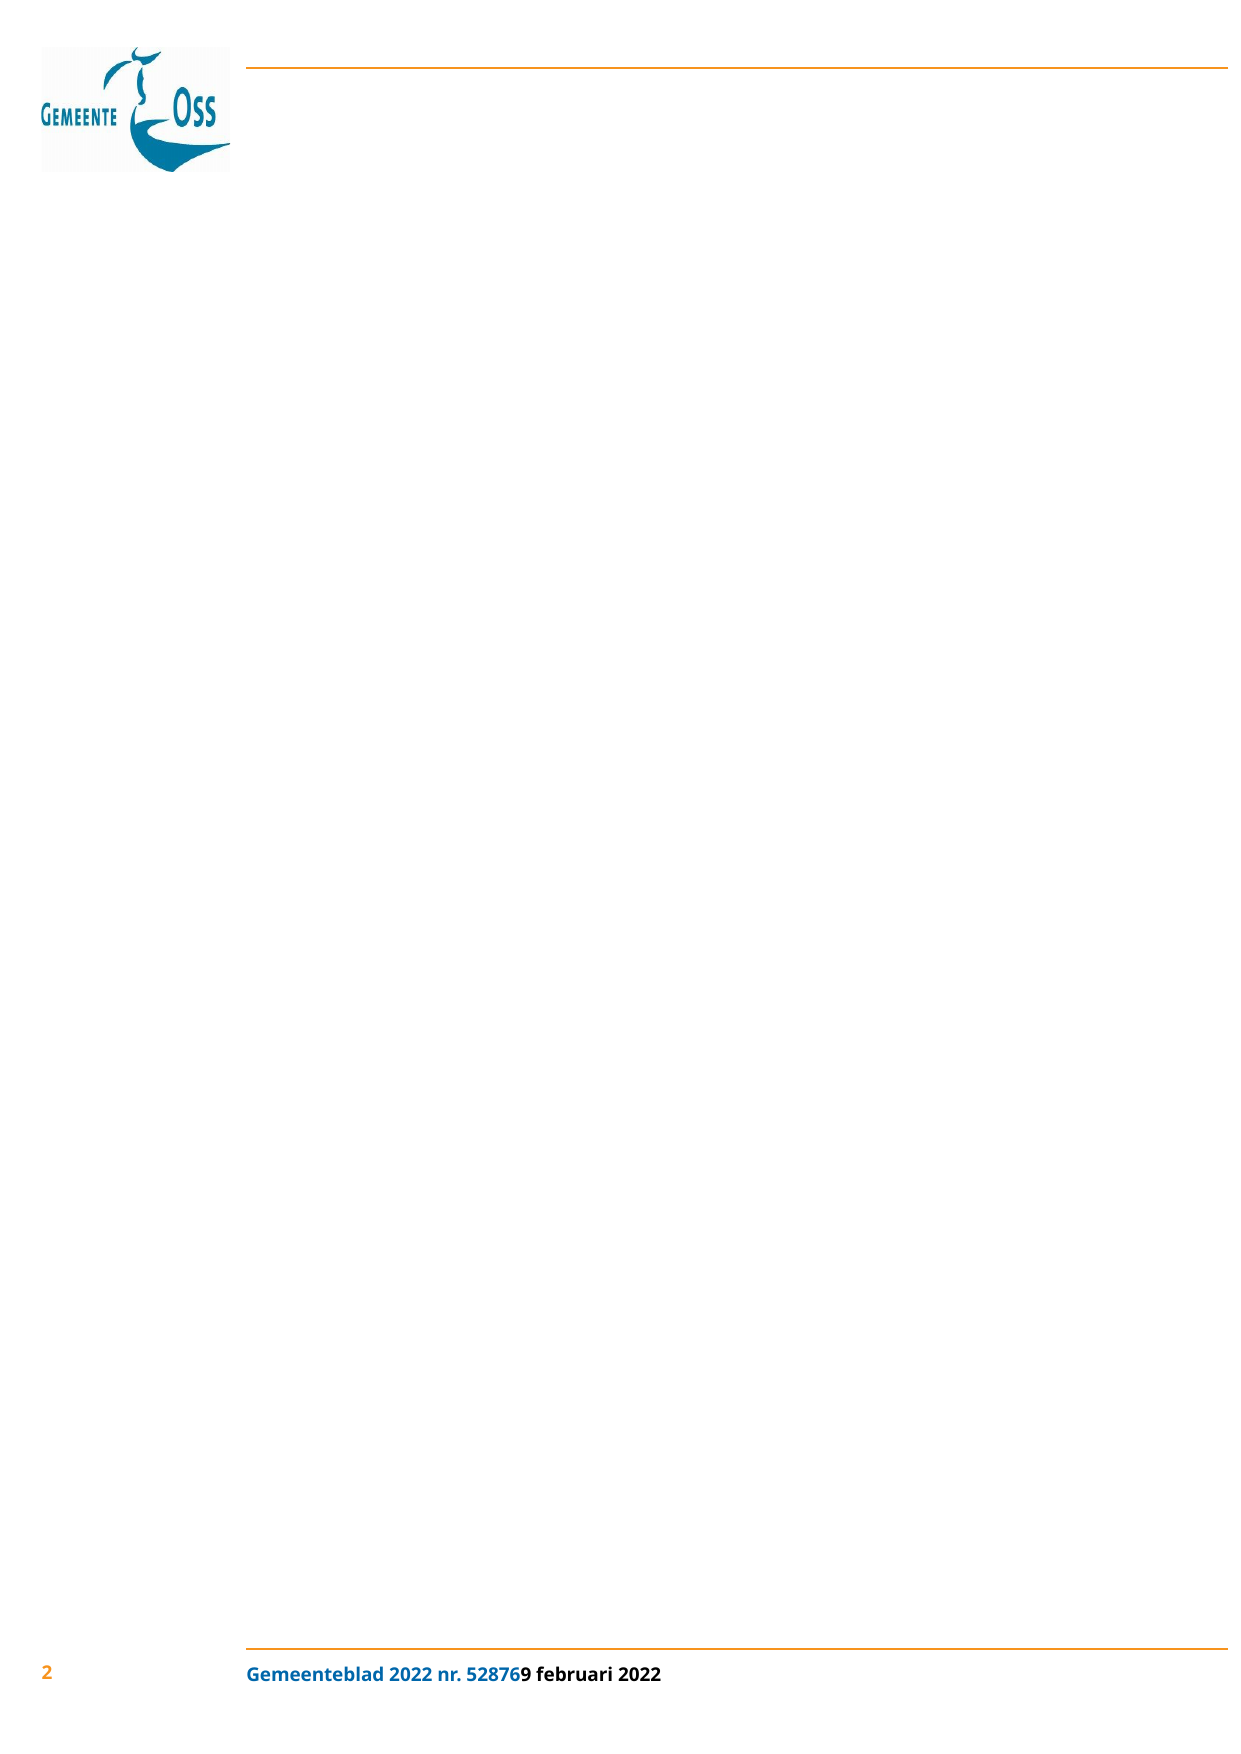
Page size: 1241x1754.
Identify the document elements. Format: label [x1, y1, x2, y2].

picture [41, 47, 231, 172]
